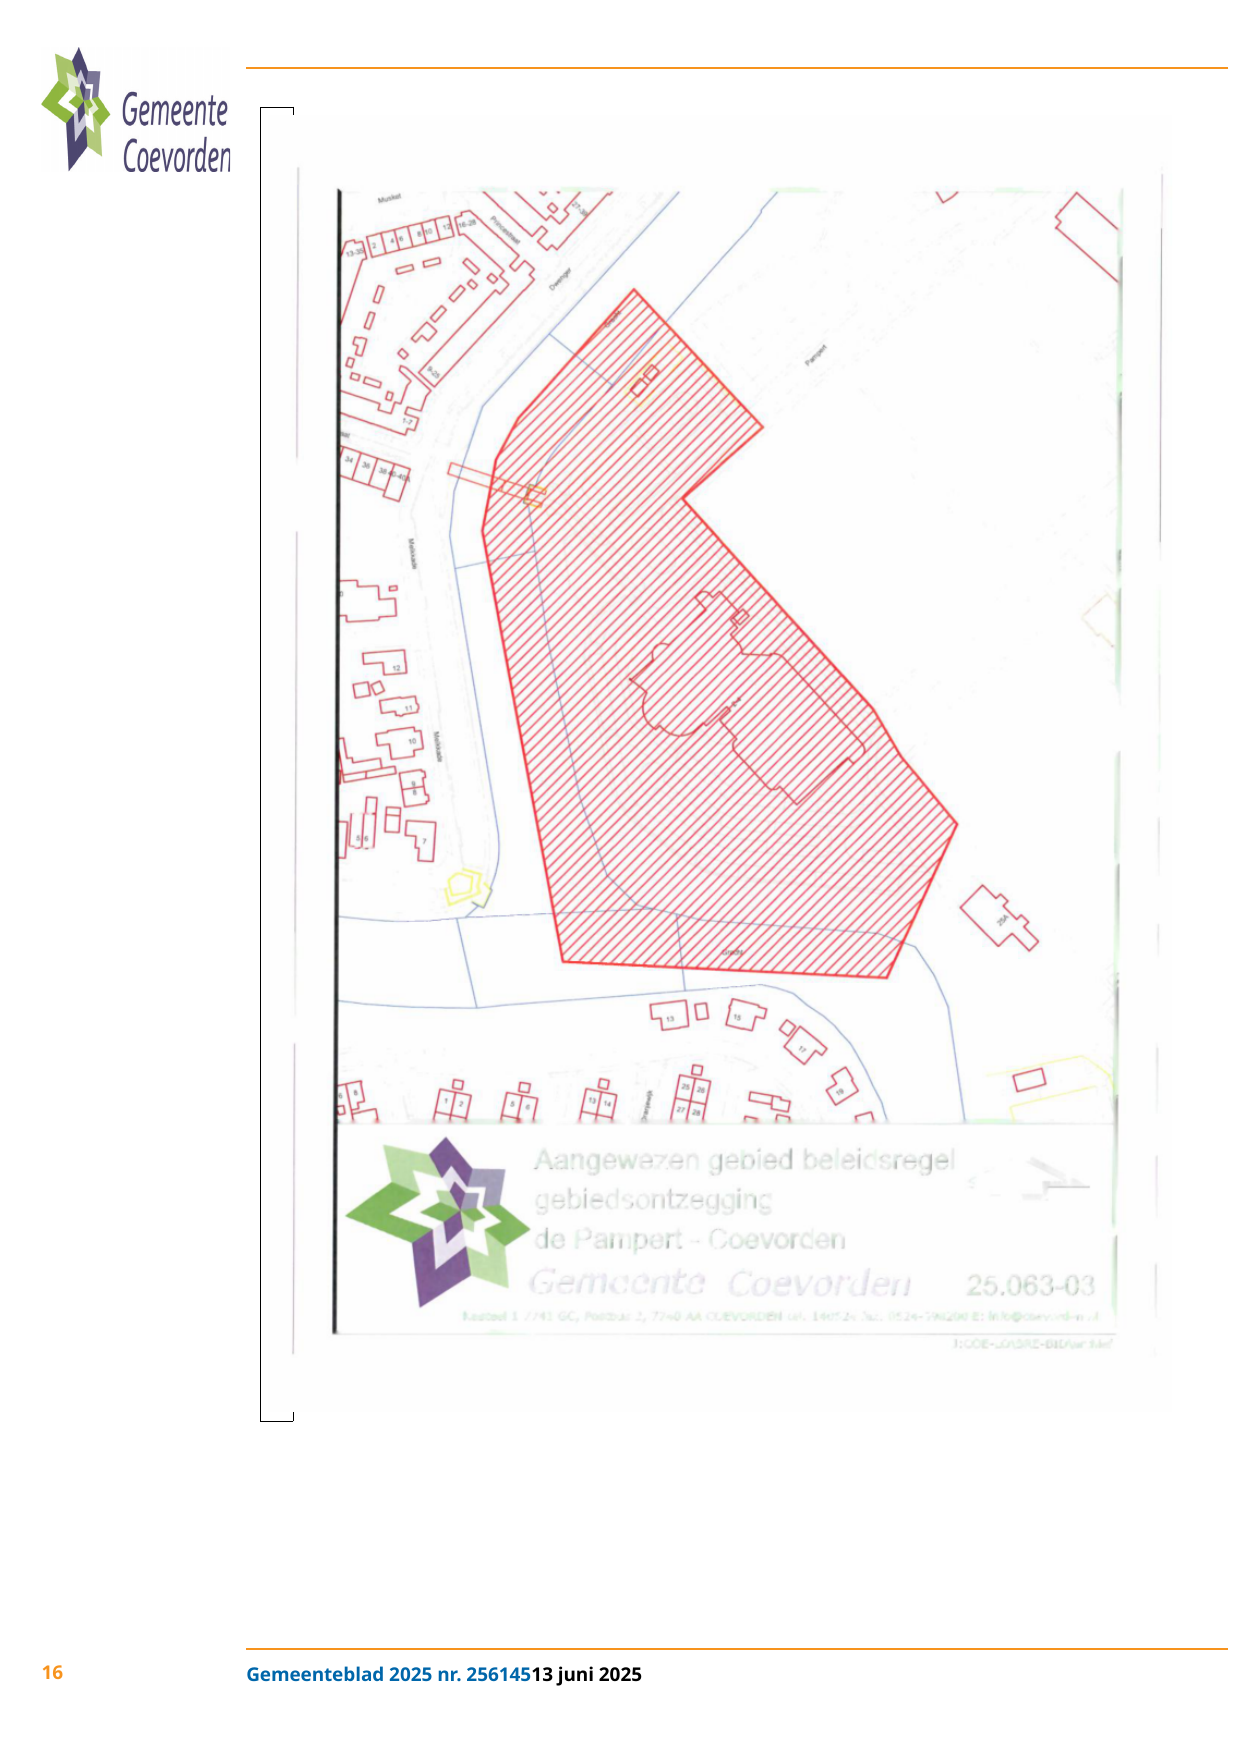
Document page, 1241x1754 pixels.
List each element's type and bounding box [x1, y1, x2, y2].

picture [268, 115, 1173, 1412]
picture [41, 47, 231, 172]
